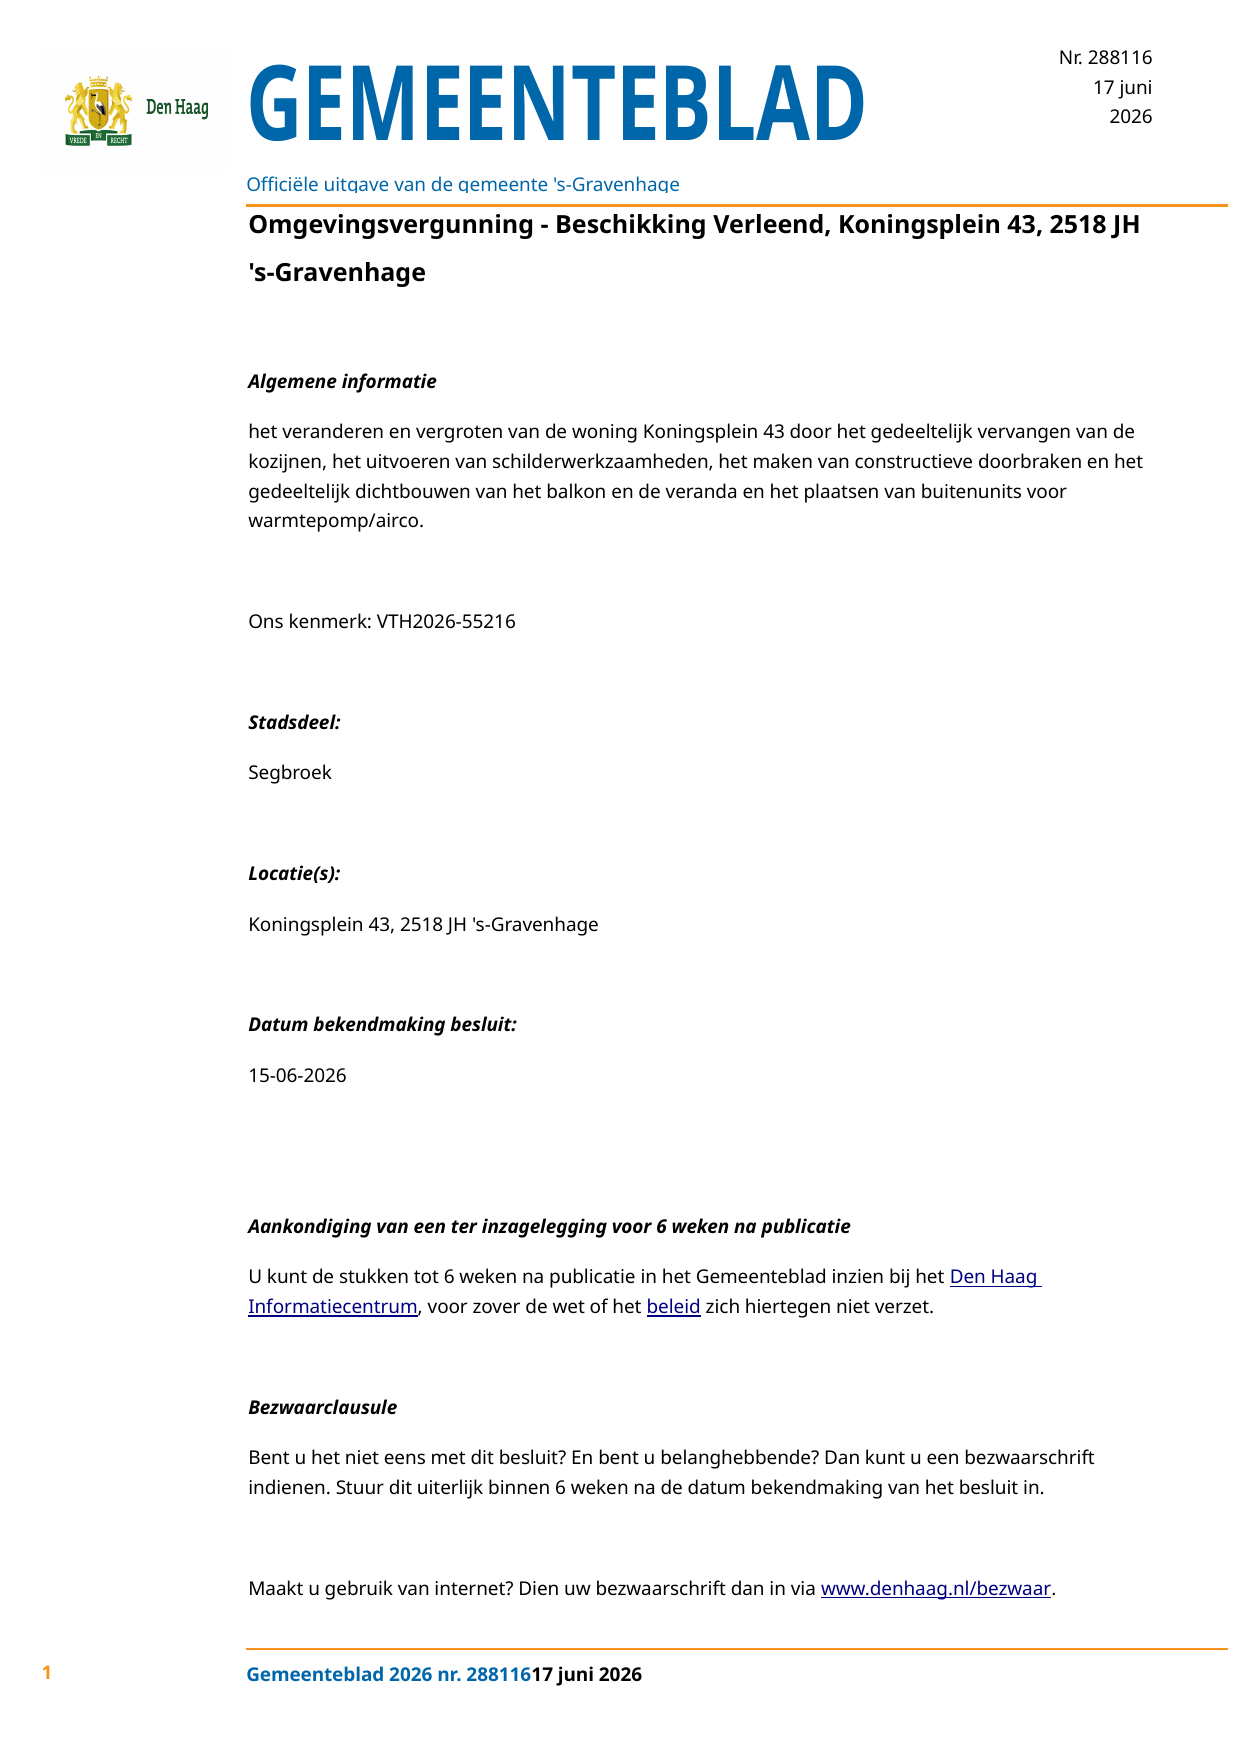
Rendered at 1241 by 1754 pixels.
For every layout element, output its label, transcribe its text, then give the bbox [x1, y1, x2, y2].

text 15-06-2026 [248, 1062, 1152, 1088]
text Maakt u gebruik van internet? Dien uw bezwaarschrift dan in via www.denhaag.nl/bezwaar. [248, 1575, 1152, 1601]
text Datum bekendmaking besluit: [248, 1012, 1152, 1037]
text U kunt de stukken tot 6 weken na publicatie in het Gemeenteblad inzien bij het Den Haag Informatiecentrum, voor zover de wet of het beleid zich hiertegen niet verzet. [248, 1264, 1152, 1319]
text Ons kenmerk: VTH2026-55216 [248, 608, 1152, 634]
text het veranderen en vergroten van de woning Koningsplein 43 door het gedeeltelijk vervangen van de kozijnen, het uitvoeren van schilderwerkzaamheden, het maken van constructieve doorbraken en het gedeeltelijk dichtbouwen van het balkon en de veranda en het plaatsen van buitenunits voor warmtepomp/airco. [248, 419, 1152, 533]
text Bent u het niet eens met dit besluit? En bent u belanghebbende? Dan kunt u een bezwaarschrift indienen. Stuur dit uiterlijk binnen 6 weken na de datum bekendmaking van het besluit in. [248, 1444, 1152, 1500]
text Omgevingsvergunning - Beschikking Verleend, Koningsplein 43, 2518 JH 's-Gravenhage [248, 207, 1152, 288]
text Stadsdeel: [248, 709, 1152, 735]
text Segbroek [248, 759, 1152, 785]
text Koningsplein 43, 2518 JH 's-Gravenhage [248, 911, 1152, 937]
text Algemene informatie [248, 368, 1152, 394]
text Bezwaarclausule [248, 1394, 1152, 1420]
picture [41, 47, 231, 172]
text Locatie(s): [248, 860, 1152, 886]
text Aankondiging van een ter inzagelegging voor 6 weken na publicatie [248, 1213, 1152, 1239]
